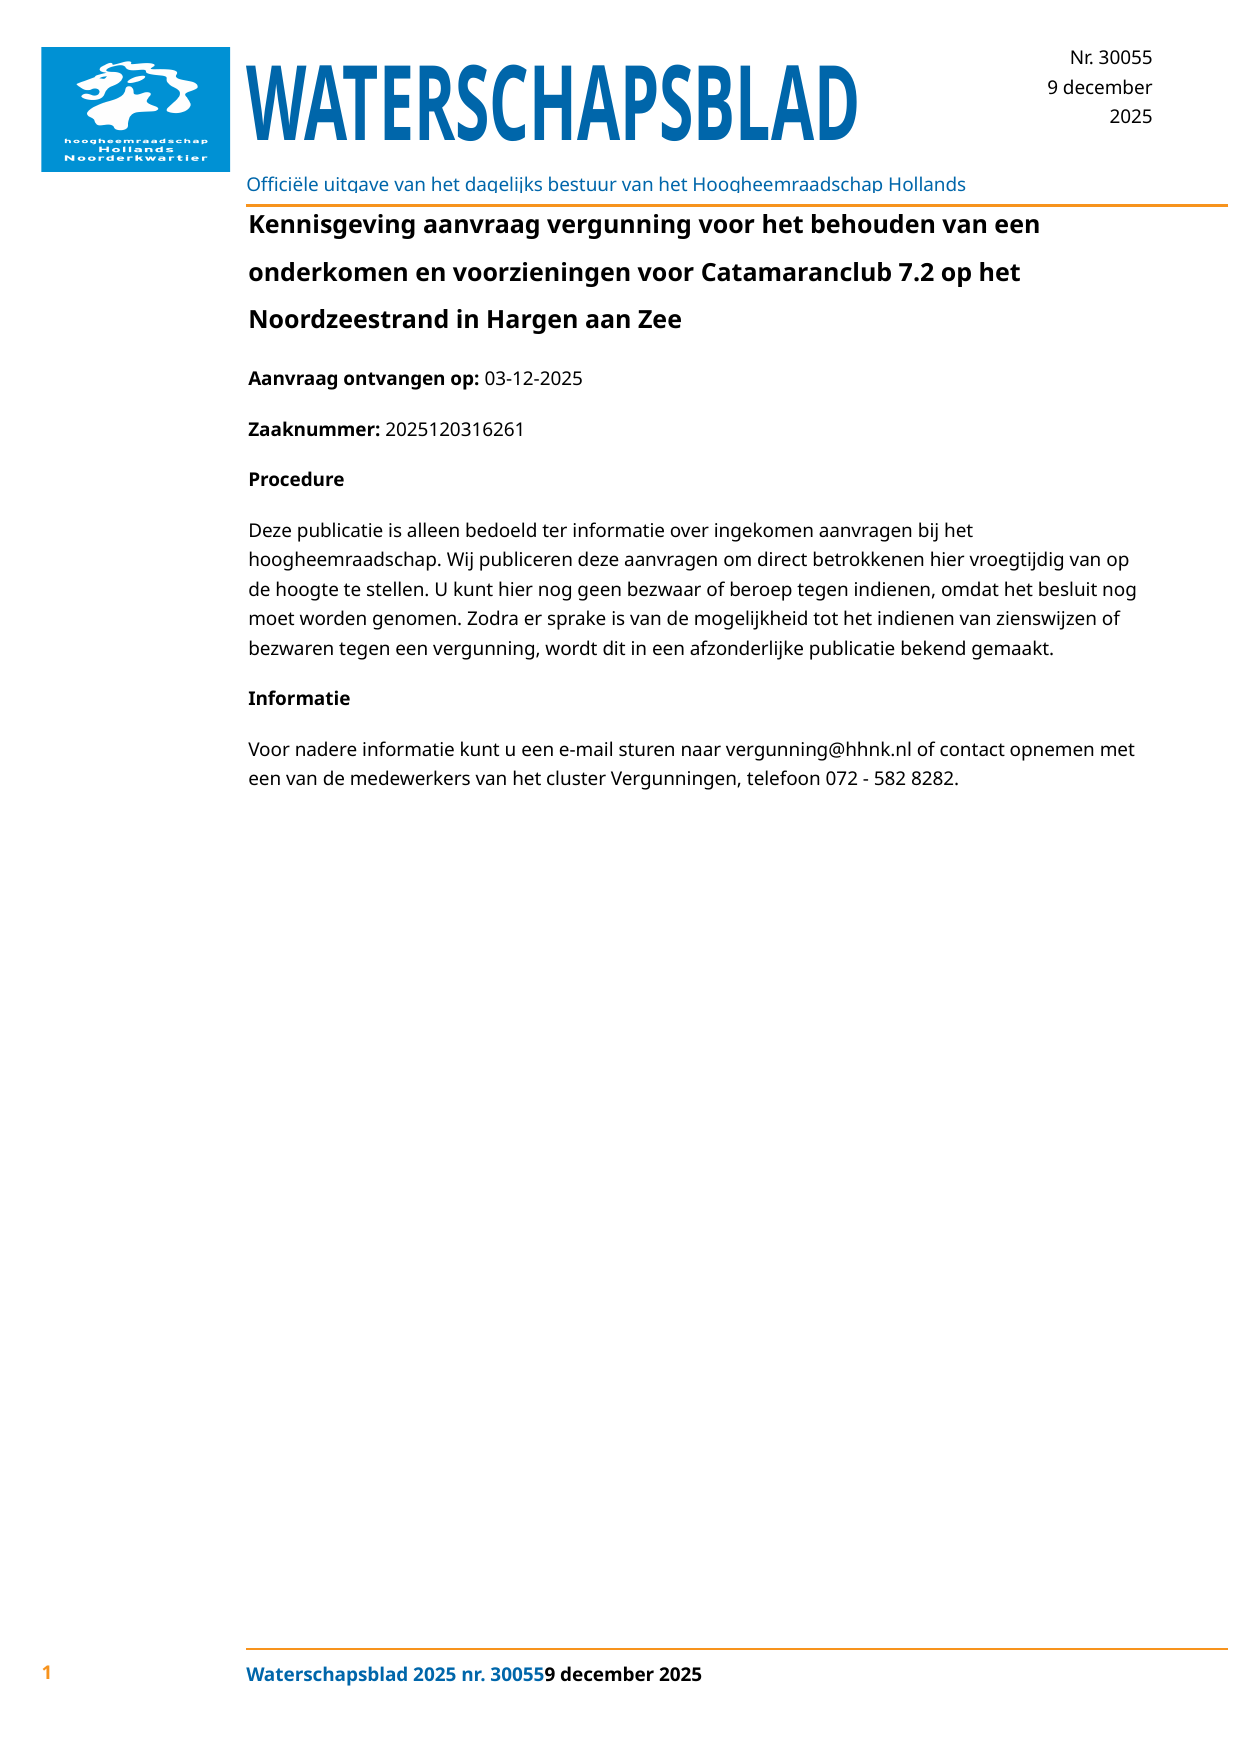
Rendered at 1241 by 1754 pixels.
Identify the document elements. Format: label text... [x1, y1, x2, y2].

picture [78, 64, 122, 99]
text Zaaknummer: 2025120316261 [248, 416, 1152, 442]
text Kennisgeving aanvraag vergunning voor het behouden van een onderkomen en voorzieningen voor Catamaranclub 7.2 op het Noordzeestrand in Hargen aan Zee [248, 207, 1152, 336]
picture [129, 76, 144, 82]
text Procedure [248, 466, 1152, 492]
picture [118, 62, 197, 112]
text Voor nadere informatie kunt u een e-mail sturen naar vergunning@hhnk.nl of contact opnemen met een van de medewerkers van het cluster Vergunningen, telefoon 072 - 582 8282. [248, 736, 1152, 791]
picture [88, 87, 157, 130]
text Informatie [248, 686, 1152, 711]
text Deze publicatie is alleen bedoeld ter informatie over ingekomen aanvragen bij het hoogheemraadschap. Wij publiceren deze aanvragen om direct betrokkenen hier vroegtijdig van op de hoogte te stellen. U kunt hier nog geen bezwaar of beroep tegen indienen, omdat het besluit nog moet worden genomen. Zodra er sprake is van de mogelijkheid tot het indienen van zienswijzen of bezwaren tegen een vergunning, wordt dit in een afzonderlijke publicatie bekend gemaakt. [248, 517, 1152, 661]
text Aanvraag ontvangen op: 03-12-2025 [248, 366, 1152, 391]
